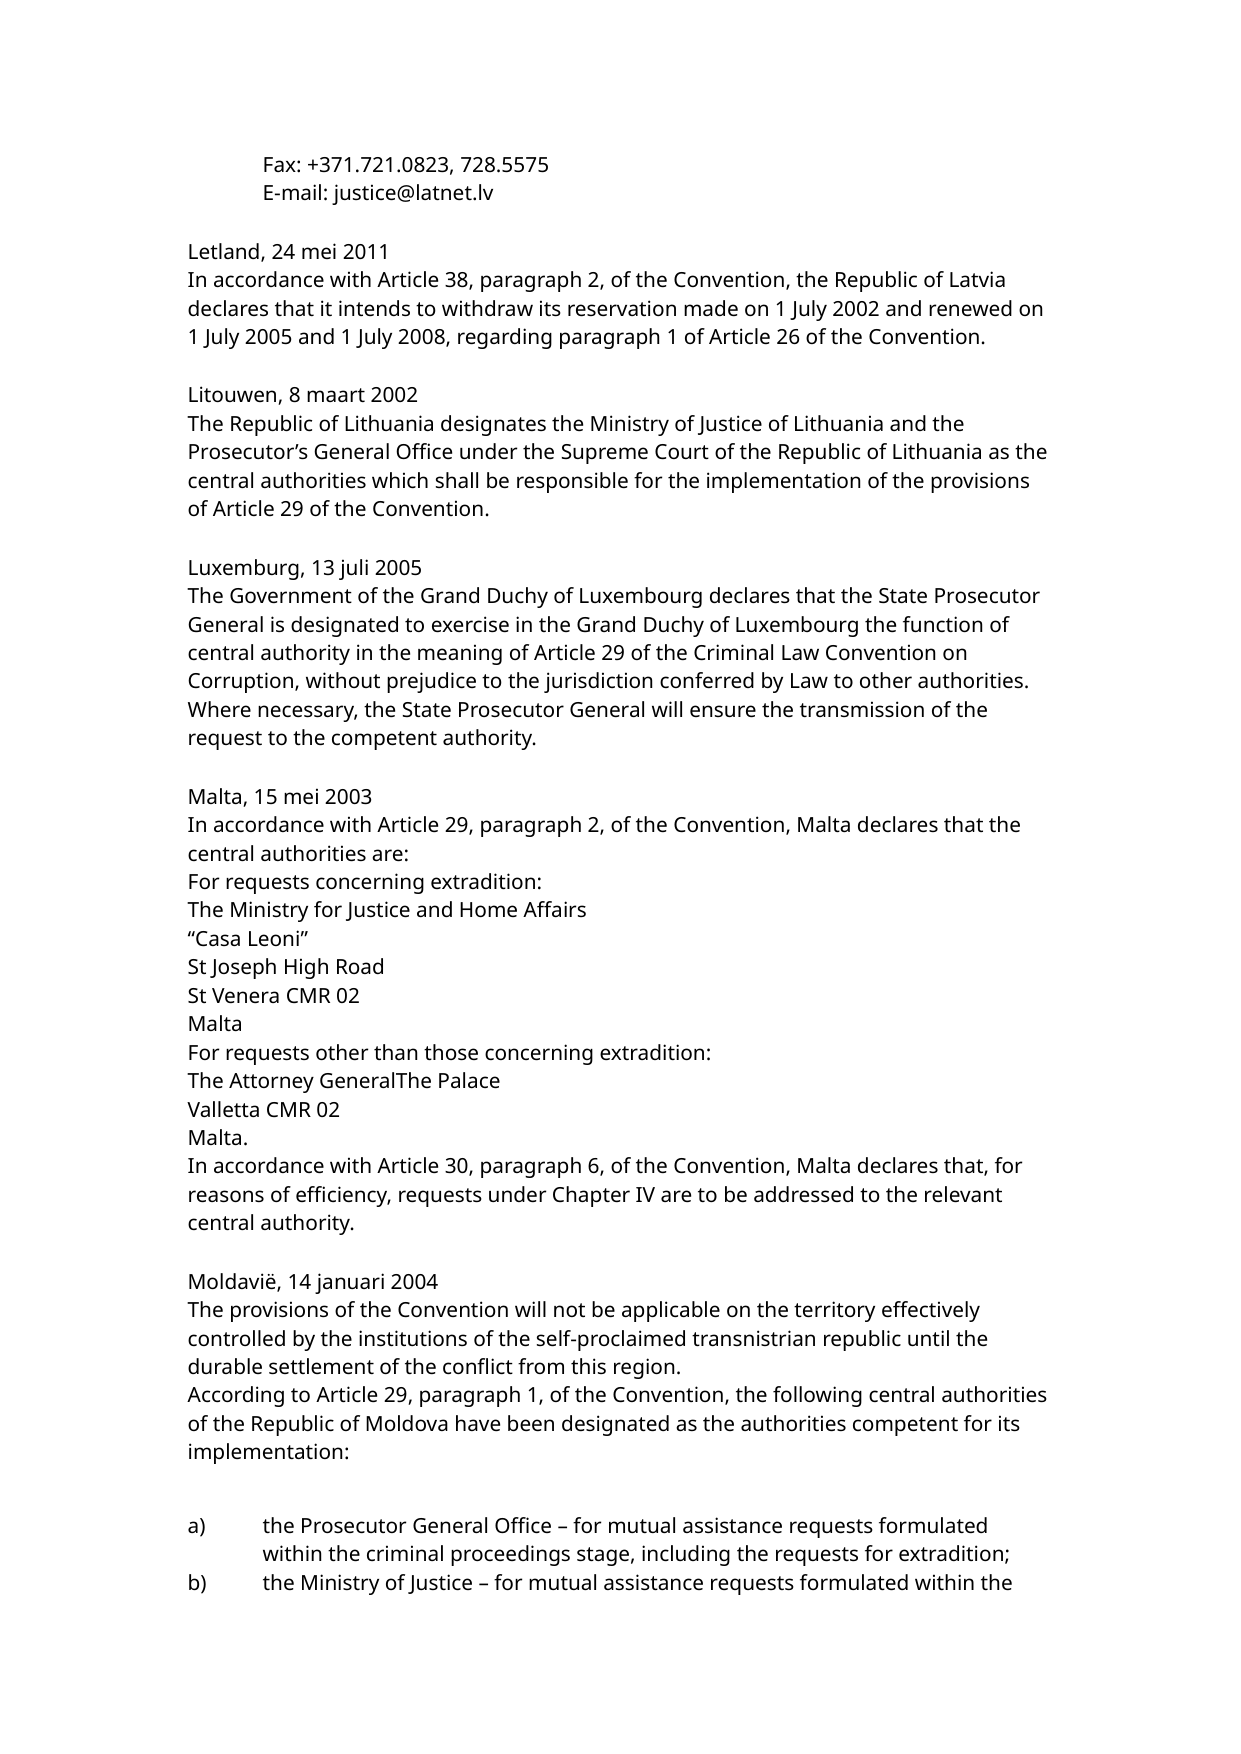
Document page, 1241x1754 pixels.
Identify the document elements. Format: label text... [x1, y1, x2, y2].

text Malta [187, 1009, 1053, 1038]
text “Casa Leoni” [187, 924, 1053, 952]
text Luxemburg, 13 juli 2005 [187, 553, 1053, 581]
text Malta, 15 mei 2003 [187, 782, 1053, 810]
text For requests other than those concerning extradition: [187, 1038, 1053, 1066]
text Malta. [187, 1123, 1053, 1152]
text According to Article 29, paragraph 1, of the Convention, the following central authorities of the Republic of Moldova have been designated as the authorities competent for its implementation: [187, 1381, 1053, 1466]
text The Ministry for Justice and Home Affairs [187, 896, 1053, 924]
text Valletta CMR 02 [187, 1095, 1053, 1123]
text The Government of the Grand Duchy of Luxembourg declares that the State Prosecutor General is designated to exercise in the Grand Duchy of Luxembourg the function of central authority in the meaning of Article 29 of the Criminal Law Convention on Corruption, without prejudice to the jurisdiction conferred by Law to other authorities. Where necessary, the State Prosecutor General will ensure the transmission of the request to the competent authority. [187, 581, 1053, 752]
text In accordance with Article 38, paragraph 2, of the Convention, the Republic of Latvia declares that it intends to withdraw its reservation made on 1 July 2002 and renewed on 1 July 2005 and 1 July 2008, regarding paragraph 1 of Article 26 of the Convention. [187, 265, 1053, 351]
list the Ministry of Justice – for mutual assistance requests formulated within the [187, 1568, 1053, 1596]
list Fax: +371.721.0823, 728.5575 [187, 150, 1053, 178]
text Litouwen, 8 maart 2002 [187, 381, 1053, 409]
list E-mail: justice@latnet.lv [187, 178, 1053, 207]
list the Prosecutor General Office – for mutual assistance requests formulated within the criminal proceedings stage, including the requests for extradition; [187, 1511, 1053, 1568]
text For requests concerning extradition: [187, 867, 1053, 896]
text The Republic of Lithuania designates the Ministry of Justice of Lithuania and the Prosecutor’s General Office under the Supreme Court of the Republic of Lithuania as the central authorities which shall be responsible for the implementation of the provisions of Article 29 of the Convention. [187, 409, 1053, 523]
text In accordance with Article 29, paragraph 2, of the Convention, Malta declares that the central authorities are: [187, 810, 1053, 867]
text The provisions of the Convention will not be applicable on the territory effectively controlled by the institutions of the self-proclaimed transnistrian republic until the durable settlement of the conflict from this region. [187, 1295, 1053, 1381]
text St Joseph High Road [187, 952, 1053, 981]
text Moldavië, 14 januari 2004 [187, 1267, 1053, 1295]
text In accordance with Article 30, paragraph 6, of the Convention, Malta declares that, for reasons of efficiency, requests under Chapter IV are to be addressed to the relevant central authority. [187, 1152, 1053, 1237]
text St Venera CMR 02 [187, 981, 1053, 1009]
text The Attorney GeneralThe Palace [187, 1066, 1053, 1095]
text Letland, 24 mei 2011 [187, 237, 1053, 265]
